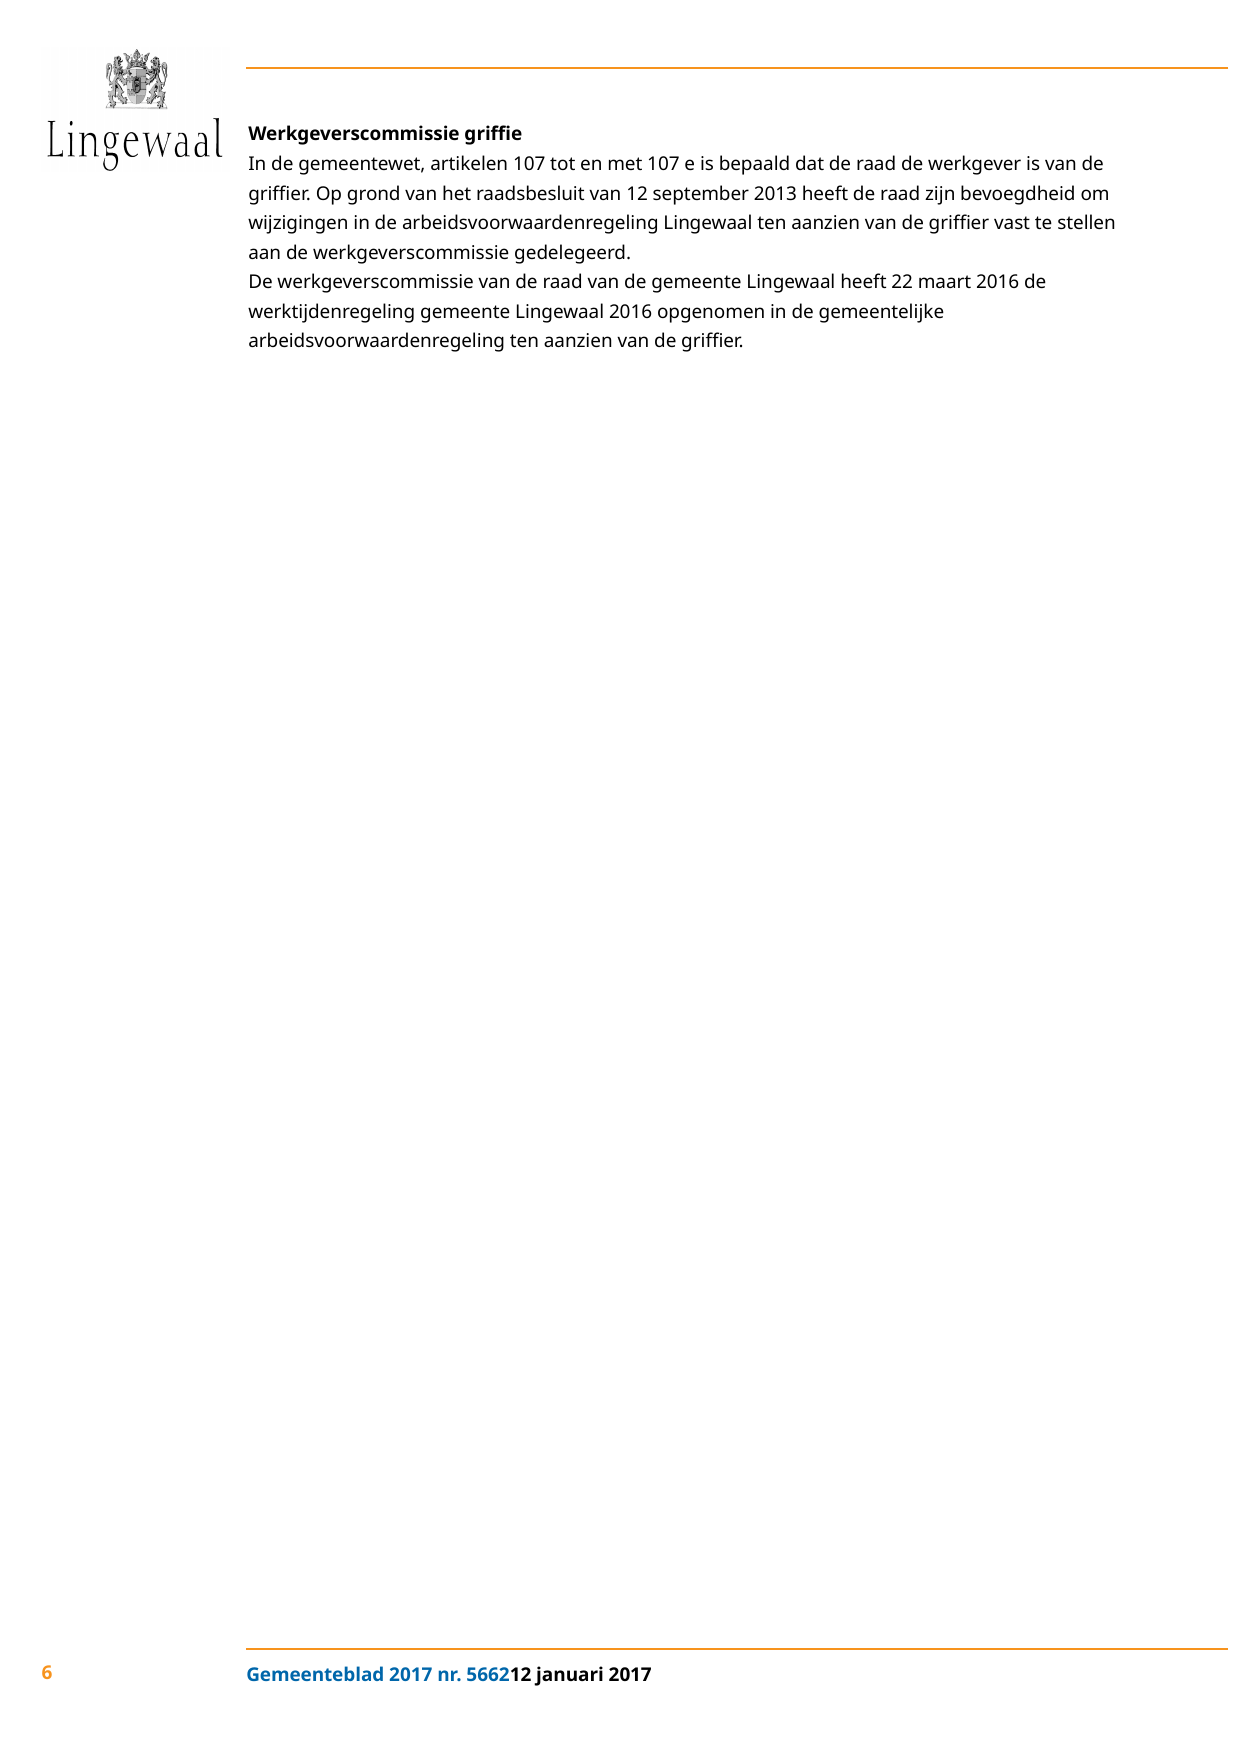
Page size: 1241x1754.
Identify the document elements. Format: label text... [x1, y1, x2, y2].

picture [41, 47, 231, 172]
text In de gemeentewet, artikelen 107 tot en met 107 e is bepaald dat de raad de werkgever is van de griffier. Op grond van het raadsbesluit van 12 september 2013 heeft de raad zijn bevoegdheid om wijzigingen in de arbeidsvoorwaardenregeling Lingewaal ten aanzien van de griffier vast te stellen aan de werkgeverscommissie gedelegeerd. [248, 150, 1152, 265]
text De werkgeverscommissie van de raad van de gemeente Lingewaal heeft 22 maart 2016 de werktijdenregeling gemeente Lingewaal 2016 opgenomen in de gemeentelijke arbeidsvoorwaardenregeling ten aanzien van de griffier. [248, 268, 1152, 353]
text Werkgeverscommissie griffie [248, 121, 1152, 146]
